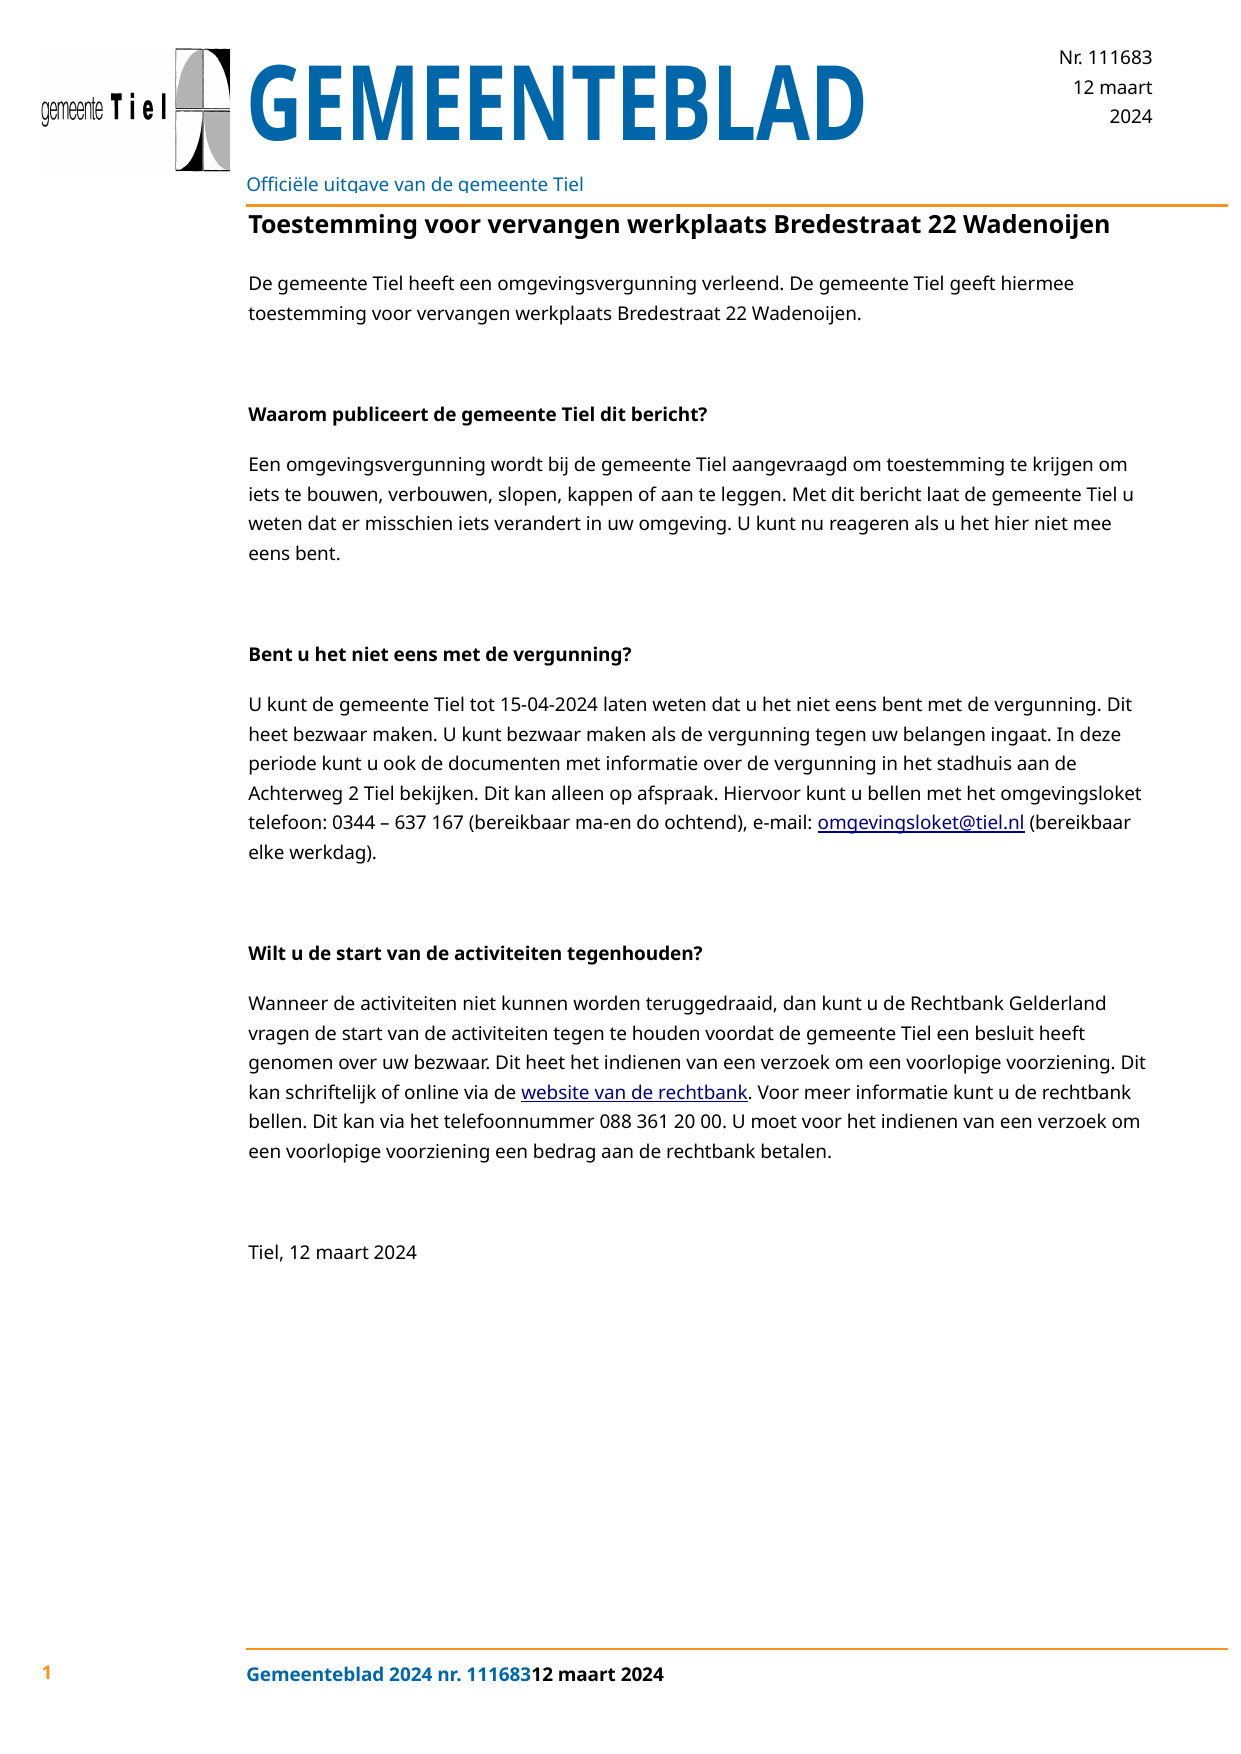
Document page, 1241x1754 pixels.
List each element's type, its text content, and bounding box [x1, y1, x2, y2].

text Bent u het niet eens met de vergunning? [248, 641, 1152, 666]
text Tiel, 12 maart 2024 [248, 1239, 1152, 1265]
text Een omgevingsvergunning wordt bij de gemeente Tiel aangevraagd om toestemming te krijgen om iets te bouwen, verbouwen, slopen, kappen of aan te leggen. Met dit bericht laat de gemeente Tiel u weten dat er misschien iets verandert in uw omgeving. U kunt nu reageren als u het hier niet mee eens bent. [248, 451, 1152, 566]
picture [41, 47, 231, 172]
text Toestemming voor vervangen werkplaats Bredestraat 22 Wadenoijen [248, 207, 1152, 241]
text U kunt de gemeente Tiel tot 15-04-2024 laten weten dat u het niet eens bent met de vergunning. Dit heet bezwaar maken. U kunt bezwaar maken als de vergunning tegen uw belangen ingaat. In deze periode kunt u ook de documenten met informatie over de vergunning in het stadhuis aan de Achterweg 2 Tiel bekijken. Dit kan alleen op afspraak. Hiervoor kunt u bellen met het omgevingsloket telefoon: 0344 – 637 167 (bereikbaar ma-en do ochtend), e-mail: omgevingsloket@tiel.nl (bereikbaar elke werkdag). [248, 691, 1152, 865]
text Waarom publiceert de gemeente Tiel dit bericht? [248, 401, 1152, 426]
text De gemeente Tiel heeft een omgevingsvergunning verleend. De gemeente Tiel geeft hiermee toestemming voor vervangen werkplaats Bredestraat 22 Wadenoijen. [248, 270, 1152, 326]
text Wanneer de activiteiten niet kunnen worden teruggedraaid, dan kunt u de Rechtbank Gelderland vragen de start van de activiteiten tegen te houden voordat de gemeente Tiel een besluit heeft genomen over uw bezwaar. Dit heet het indienen van een verzoek om een voorlopige voorziening. Dit kan schriftelijk of online via de website van de rechtbank. Voor meer informatie kunt u de rechtbank bellen. Dit kan via het telefoonnummer 088 361 20 00. U moet voor het indienen van een verzoek om een voorlopige voorziening een bedrag aan de rechtbank betalen. [248, 990, 1152, 1164]
text Wilt u de start van de activiteiten tegenhouden? [248, 940, 1152, 966]
